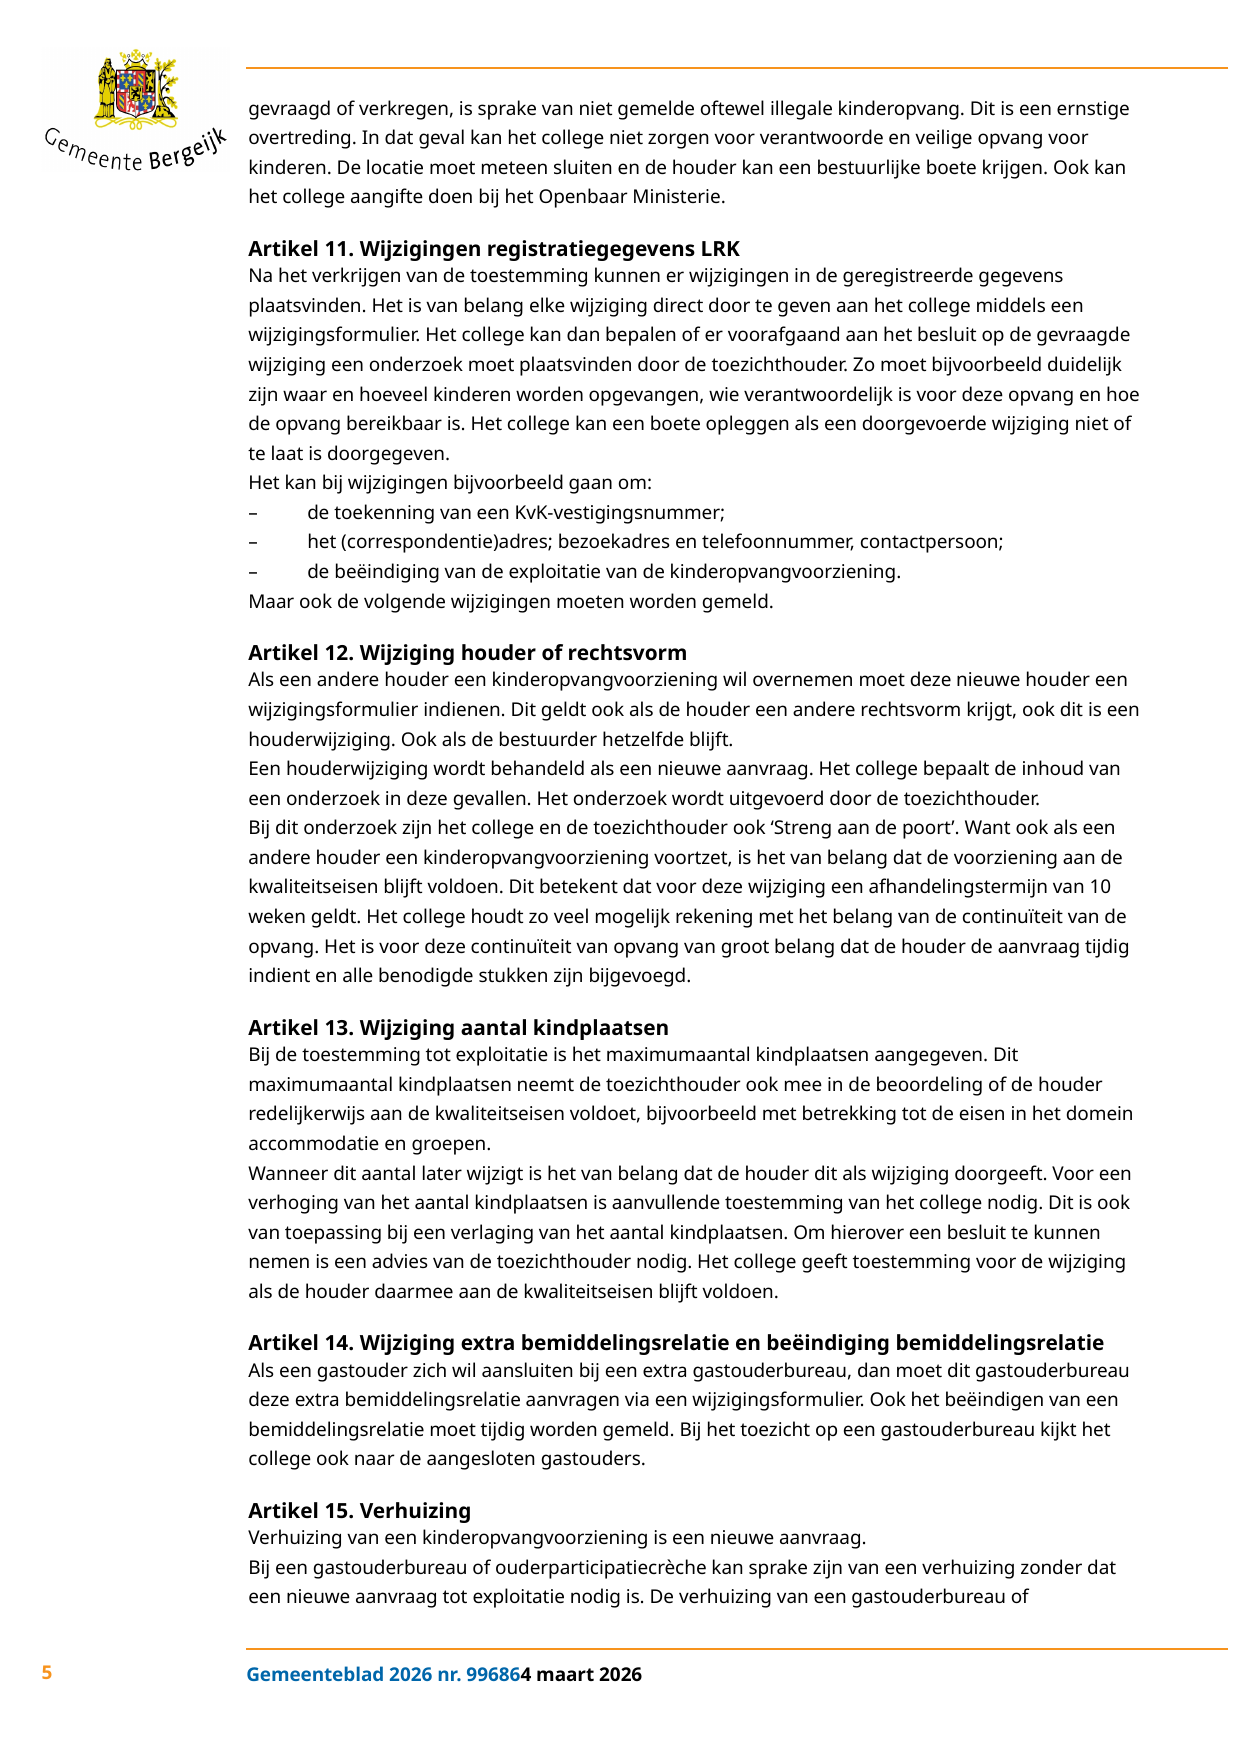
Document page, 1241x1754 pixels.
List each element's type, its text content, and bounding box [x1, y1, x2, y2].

text Artikel 14. Wijziging extra bemiddelingsrelatie en beëindiging bemiddelingsrelatie [248, 1328, 1152, 1357]
text Maar ook de volgende wijzigingen moeten worden gemeld. [248, 588, 1152, 613]
text Na het verkrijgen van de toestemming kunnen er wijzigingen in de geregistreerde gegevens plaatsvinden. Het is van belang elke wijziging direct door te geven aan het college middels een wijzigingsformulier. Het college kan dan bepalen of er voorafgaand aan het besluit op de gevraagde wijziging een onderzoek moet plaatsvinden door de toezichthouder. Zo moet bijvoorbeeld duidelijk zijn waar en hoeveel kinderen worden opgevangen, wie verantwoordelijk is voor deze opvang en hoe de opvang bereikbaar is. Het college kan een boete opleggen als een doorgevoerde wijziging niet of te laat is doorgegeven. [248, 262, 1152, 466]
text Het kan bij wijzigingen bijvoorbeeld gaan om: [248, 469, 1152, 495]
text Een houderwijziging wordt behandeld als een nieuwe aanvraag. Het college bepaalt de inhoud van een onderzoek in deze gevallen. Het onderzoek wordt uitgevoerd door de toezichthouder. [248, 755, 1152, 811]
text Bij de toestemming tot exploitatie is het maximumaantal kindplaatsen aangegeven. Dit maximumaantal kindplaatsen neemt de toezichthouder ook mee in de beoordeling of de houder redelijkerwijs aan de kwaliteitseisen voldoet, bijvoorbeeld met betrekking tot de eisen in het domein accommodatie en groepen. [248, 1041, 1152, 1156]
list de beëindiging van de exploitatie van de kinderopvangvoorziening. [248, 558, 1152, 584]
text Artikel 15. Verhuizing [248, 1496, 1152, 1524]
text Verhuizing van een kinderopvangvoorziening is een nieuwe aanvraag. [248, 1524, 1152, 1550]
list de toekenning van een KvK-vestigingsnummer; [248, 499, 1152, 525]
text Artikel 11. Wijzigingen registratiegegevens LRK [248, 234, 1152, 262]
text Bij dit onderzoek zijn het college en de toezichthouder ook ‘Streng aan de poort’. Want ook als een andere houder een kinderopvangvoorziening voortzet, is het van belang dat de voorziening aan de kwaliteitseisen blijft voldoen. Dit betekent dat voor deze wijziging een afhandelingstermijn van 10 weken geldt. Het college houdt zo veel mogelijk rekening met het belang van de continuïteit van de opvang. Het is voor deze continuïteit van opvang van groot belang dat de houder de aanvraag tijdig indient en alle benodigde stukken zijn bijgevoegd. [248, 814, 1152, 988]
text Als een andere houder een kinderopvangvoorziening wil overnemen moet deze nieuwe houder een wijzigingsformulier indienen. Dit geldt ook als de houder een andere rechtsvorm krijgt, ook dit is een houderwijziging. Ook als de bestuurder hetzelfde blijft. [248, 667, 1152, 752]
picture [41, 47, 231, 172]
text gevraagd of verkregen, is sprake van niet gemelde oftewel illegale kinderopvang. Dit is een ernstige overtreding. In dat geval kan het college niet zorgen voor verantwoorde en veilige opvang voor kinderen. De locatie moet meteen sluiten en de houder kan een bestuurlijke boete krijgen. Ook kan het college aangifte doen bij het Openbaar Ministerie. [248, 95, 1152, 209]
text Als een gastouder zich wil aansluiten bij een extra gastouderbureau, dan moet dit gastouderbureau deze extra bemiddelingsrelatie aanvragen via een wijzigingsformulier. Ook het beëindigen van een bemiddelingsrelatie moet tijdig worden gemeld. Bij het toezicht op een gastouderbureau kijkt het college ook naar de aangesloten gastouders. [248, 1357, 1152, 1471]
text Artikel 12. Wijziging houder of rechtsvorm [248, 638, 1152, 667]
text Wanneer dit aantal later wijzigt is het van belang dat de houder dit als wijziging doorgeeft. Voor een verhoging van het aantal kindplaatsen is aanvullende toestemming van het college nodig. Dit is ook van toepassing bij een verlaging van het aantal kindplaatsen. Om hierover een besluit te kunnen nemen is een advies van de toezichthouder nodig. Het college geeft toestemming voor de wijziging als de houder daarmee aan de kwaliteitseisen blijft voldoen. [248, 1160, 1152, 1304]
text Bij een gastouderbureau of ouderparticipatiecrèche kan sprake zijn van een verhuizing zonder dat een nieuwe aanvraag tot exploitatie nodig is. De verhuizing van een gastouderbureau of [248, 1554, 1152, 1609]
list het (correspondentie)adres; bezoekadres en telefoonnummer, contactpersoon; [248, 529, 1152, 554]
text Artikel 13. Wijziging aantal kindplaatsen [248, 1013, 1152, 1041]
